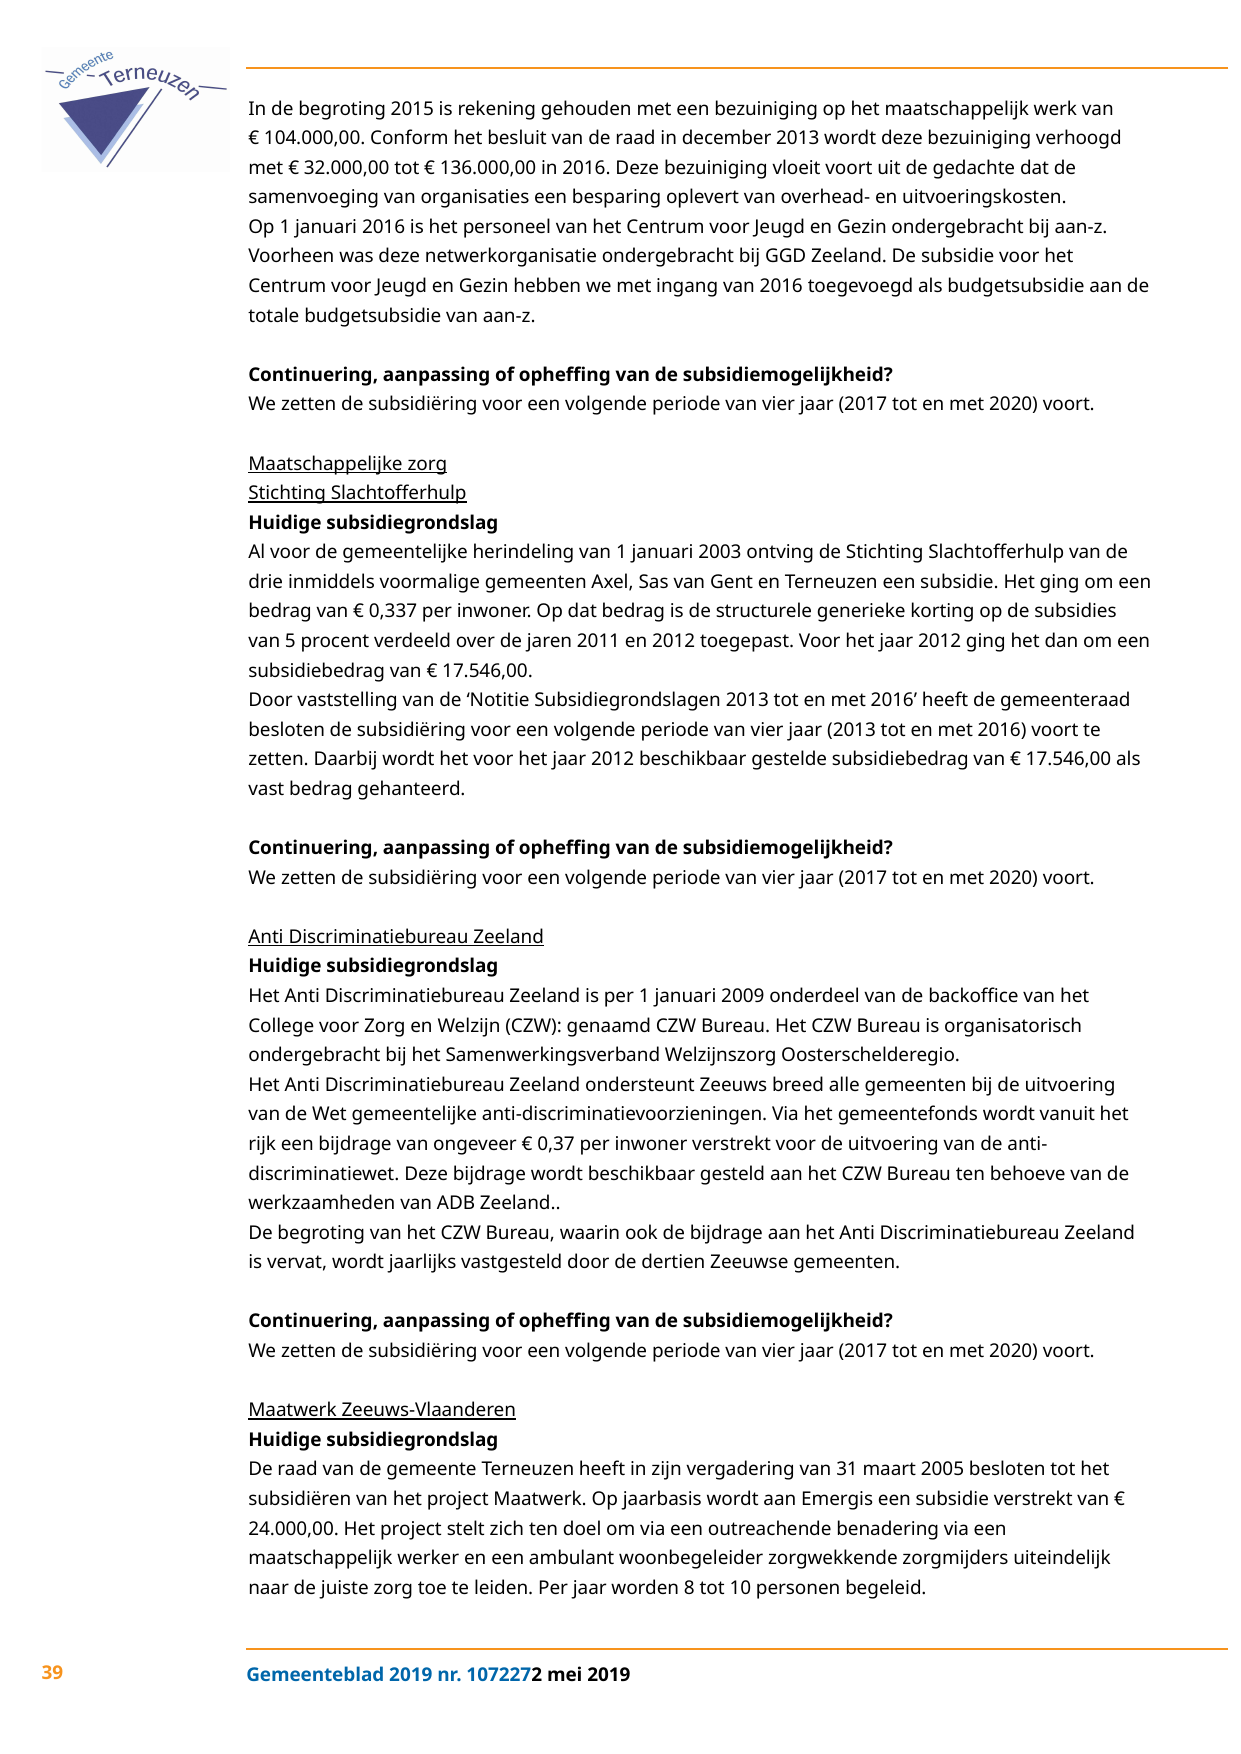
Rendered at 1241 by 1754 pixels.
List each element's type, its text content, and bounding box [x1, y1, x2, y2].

text We zetten de subsidiëring voor een volgende periode van vier jaar (2017 tot en met 2020) voort. [248, 1337, 1152, 1363]
text Continuering, aanpassing of opheffing van de subsidiemogelijkheid? [248, 1308, 1152, 1333]
picture [41, 47, 231, 172]
text Stichting Slachtofferhulp [248, 479, 1152, 505]
text De raad van de gemeente Terneuzen heeft in zijn vergadering van 31 maart 2005 besloten tot het subsidiëren van het project Maatwerk. Op jaarbasis wordt aan Emergis een subsidie verstrekt van € 24.000,00. Het project stelt zich ten doel om via een outreachende benadering via een maatschappelijk werker en een ambulant woonbegeleider zorgwekkende zorgmijders uiteindelijk naar de juiste zorg toe te leiden. Per jaar worden 8 tot 10 personen begeleid. [248, 1456, 1152, 1600]
text In de begroting 2015 is rekening gehouden met een bezuiniging op het maatschappelijk werk van [248, 95, 1152, 121]
text Huidige subsidiegrondslag [248, 1426, 1152, 1452]
text Huidige subsidiegrondslag [248, 953, 1152, 978]
text We zetten de subsidiëring voor een volgende periode van vier jaar (2017 tot en met 2020) voort. [248, 391, 1152, 416]
text Door vaststelling van de ‘Notitie Subsidiegrondslagen 2013 tot en met 2016’ heeft de gemeenteraad besloten de subsidiëring voor een volgende periode van vier jaar (2013 tot en met 2016) voort te zetten. Daarbij wordt het voor het jaar 2012 beschikbaar gestelde subsidiebedrag van € 17.546,00 als vast bedrag gehanteerd. [248, 686, 1152, 801]
text Het Anti Discriminatiebureau Zeeland is per 1 januari 2009 onderdeel van de backoffice van het College voor Zorg en Welzijn (CZW): genaamd CZW Bureau. Het CZW Bureau is organisatorisch ondergebracht bij het Samenwerkingsverband Welzijnszorg Oosterschelderegio. [248, 982, 1152, 1067]
text € 104.000,00. Conform het besluit van de raad in december 2013 wordt deze bezuiniging verhoogd met € 32.000,00 tot € 136.000,00 in 2016. Deze bezuiniging vloeit voort uit de gedachte dat de samenvoeging van organisaties een besparing oplevert van overhead- en uitvoeringskosten. [248, 124, 1152, 209]
text Maatschappelijke zorg [248, 450, 1152, 476]
text Huidige subsidiegrondslag [248, 509, 1152, 535]
text Al voor de gemeentelijke herindeling van 1 januari 2003 ontving de Stichting Slachtofferhulp van de drie inmiddels voormalige gemeenten Axel, Sas van Gent en Terneuzen een subsidie. Het ging om een bedrag van € 0,337 per inwoner. Op dat bedrag is de structurele generieke korting op de subsidies van 5 procent verdeeld over de jaren 2011 en 2012 toegepast. Voor het jaar 2012 ging het dan om een subsidiebedrag van € 17.546,00. [248, 538, 1152, 683]
text Maatwerk Zeeuws-Vlaanderen [248, 1396, 1152, 1422]
text We zetten de subsidiëring voor een volgende periode van vier jaar (2017 tot en met 2020) voort. [248, 864, 1152, 890]
text Continuering, aanpassing of opheffing van de subsidiemogelijkheid? [248, 834, 1152, 860]
text Anti Discriminatiebureau Zeeland [248, 923, 1152, 949]
text De begroting van het CZW Bureau, waarin ook de bijdrage aan het Anti Discriminatiebureau Zeeland is vervat, wordt jaarlijks vastgesteld door de dertien Zeeuwse gemeenten. [248, 1219, 1152, 1274]
text Het Anti Discriminatiebureau Zeeland ondersteunt Zeeuws breed alle gemeenten bij de uitvoering van de Wet gemeentelijke anti-discriminatievoorzieningen. Via het gemeentefonds wordt vanuit het rijk een bijdrage van ongeveer € 0,37 per inwoner verstrekt voor de uitvoering van de anti-discriminatiewet. Deze bijdrage wordt beschikbaar gesteld aan het CZW Bureau ten behoeve van de werkzaamheden van ADB Zeeland.. [248, 1071, 1152, 1215]
text Continuering, aanpassing of opheffing van de subsidiemogelijkheid? [248, 361, 1152, 387]
text Op 1 januari 2016 is het personeel van het Centrum voor Jeugd en Gezin ondergebracht bij aan-z. Voorheen was deze netwerkorganisatie ondergebracht bij GGD Zeeland. De subsidie voor het Centrum voor Jeugd en Gezin hebben we met ingang van 2016 toegevoegd als budgetsubsidie aan de totale budgetsubsidie van aan-z. [248, 213, 1152, 328]
